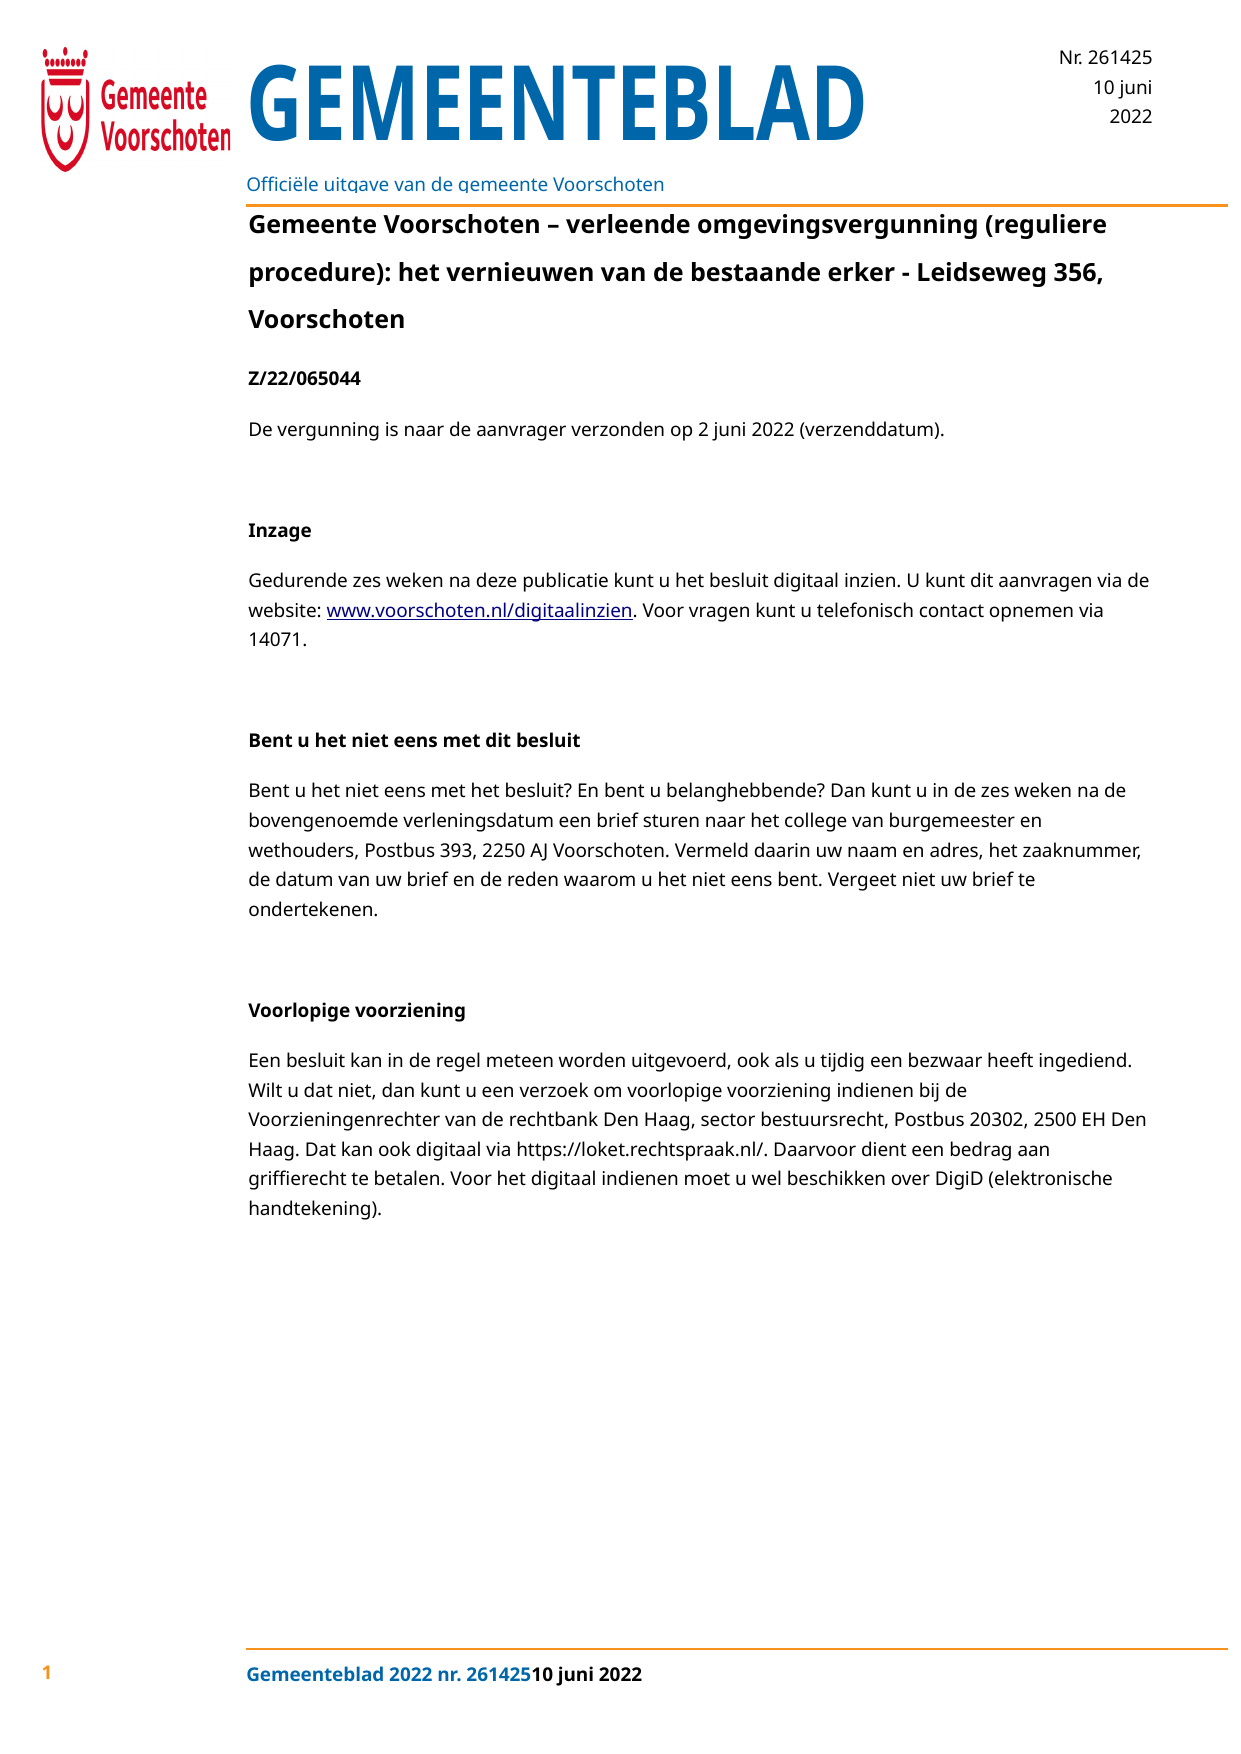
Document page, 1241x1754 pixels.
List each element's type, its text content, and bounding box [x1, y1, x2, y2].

text Gemeente Voorschoten – verleende omgevingsvergunning (reguliere procedure): het vernieuwen van de bestaande erker - Leidseweg 356, Voorschoten [248, 207, 1152, 336]
text De vergunning is naar de aanvrager verzonden op 2 juni 2022 (verzenddatum). [248, 416, 1152, 442]
text Een besluit kan in de regel meteen worden uitgevoerd, ook als u tijdig een bezwaar heeft ingediend. Wilt u dat niet, dan kunt u een verzoek om voorlopige voorziening indienen bij de Voorzieningenrechter van de rechtbank Den Haag, sector bestuursrecht, Postbus 20302, 2500 EH Den Haag. Dat kan ook digitaal via https://loket.rechtspraak.nl/. Daarvoor dient een bedrag aan griffierecht te betalen. Voor het digitaal indienen moet u wel beschikken over DigiD (elektronische handtekening). [248, 1047, 1152, 1221]
text Bent u het niet eens met dit besluit [248, 727, 1152, 753]
picture [41, 47, 231, 172]
text Gedurende zes weken na deze publicatie kunt u het besluit digitaal inzien. U kunt dit aanvragen via de website: www.voorschoten.nl/digitaalinzien. Voor vragen kunt u telefonisch contact opnemen via 14071. [248, 567, 1152, 652]
text Voorlopige voorziening [248, 997, 1152, 1022]
text Inzage [248, 517, 1152, 542]
text Z/22/065044 [248, 366, 1152, 391]
text Bent u het niet eens met het besluit? En bent u belanghebbende? Dan kunt u in de zes weken na de bovengenoemde verleningsdatum een brief sturen naar het college van burgemeester en wethouders, Postbus 393, 2250 AJ Voorschoten. Vermeld daarin uw naam en adres, het zaaknummer, de datum van uw brief en de reden waarom u het niet eens bent. Vergeet niet uw brief te ondertekenen. [248, 778, 1152, 922]
